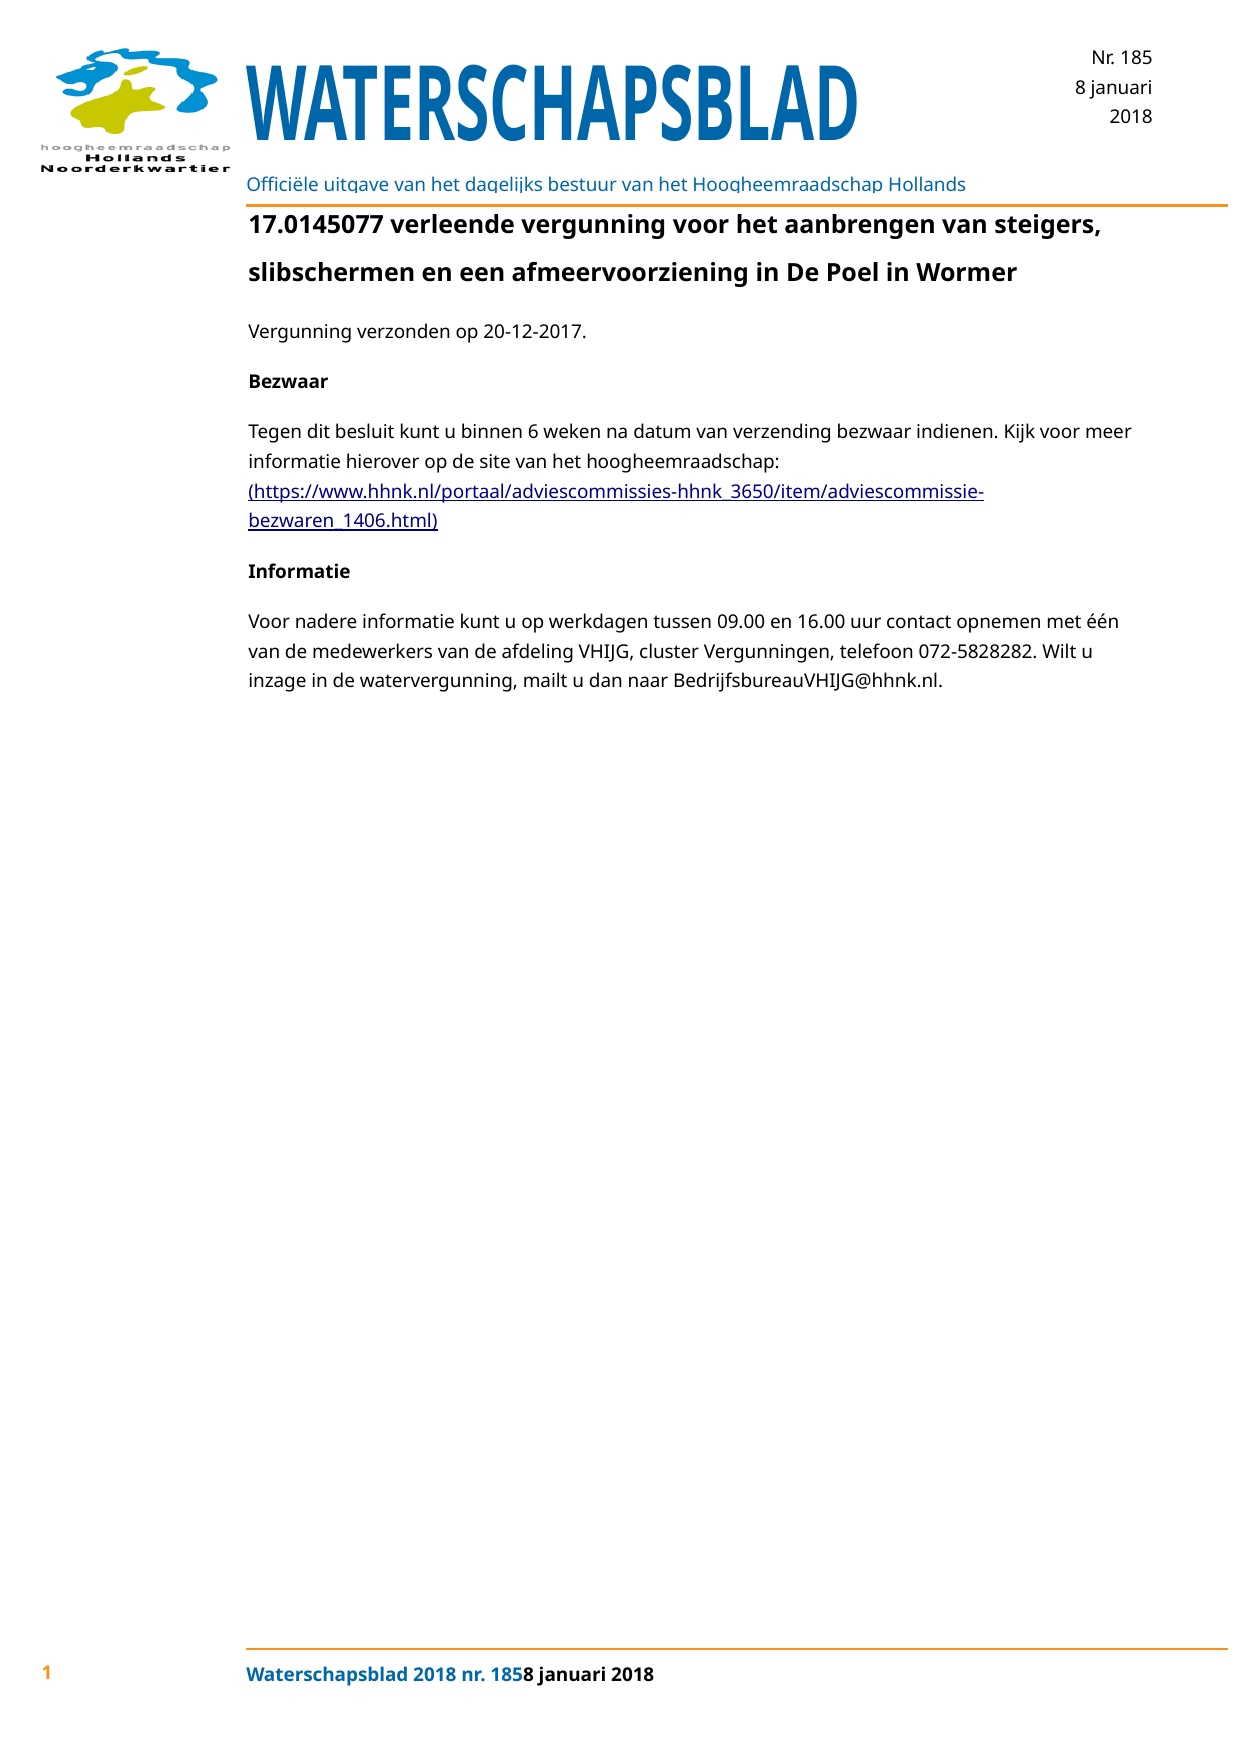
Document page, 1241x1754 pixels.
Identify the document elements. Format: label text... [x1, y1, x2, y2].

text Bezwaar [248, 368, 1152, 394]
text Tegen dit besluit kunt u binnen 6 weken na datum van verzending bezwaar indienen. Kijk voor meer informatie hierover op de site van het hoogheemraadschap: (https://www.hhnk.nl/portaal/adviescommissies-hhnk_3650/item/adviescommissie-bezwaren_1406.html) [248, 419, 1152, 533]
picture [41, 47, 231, 172]
text 17.0145077 verleende vergunning voor het aanbrengen van steigers, slibschermen en een afmeervoorziening in De Poel in Wormer [248, 207, 1152, 288]
text Vergunning verzonden op 20-12-2017. [248, 318, 1152, 344]
text Voor nadere informatie kunt u op werkdagen tussen 09.00 en 16.00 uur contact opnemen met één van de medewerkers van de afdeling VHIJG, cluster Vergunningen, telefoon 072-5828282. Wilt u inzage in de watervergunning, mailt u dan naar BedrijfsbureauVHIJG@hhnk.nl. [248, 608, 1152, 693]
text Informatie [248, 558, 1152, 584]
